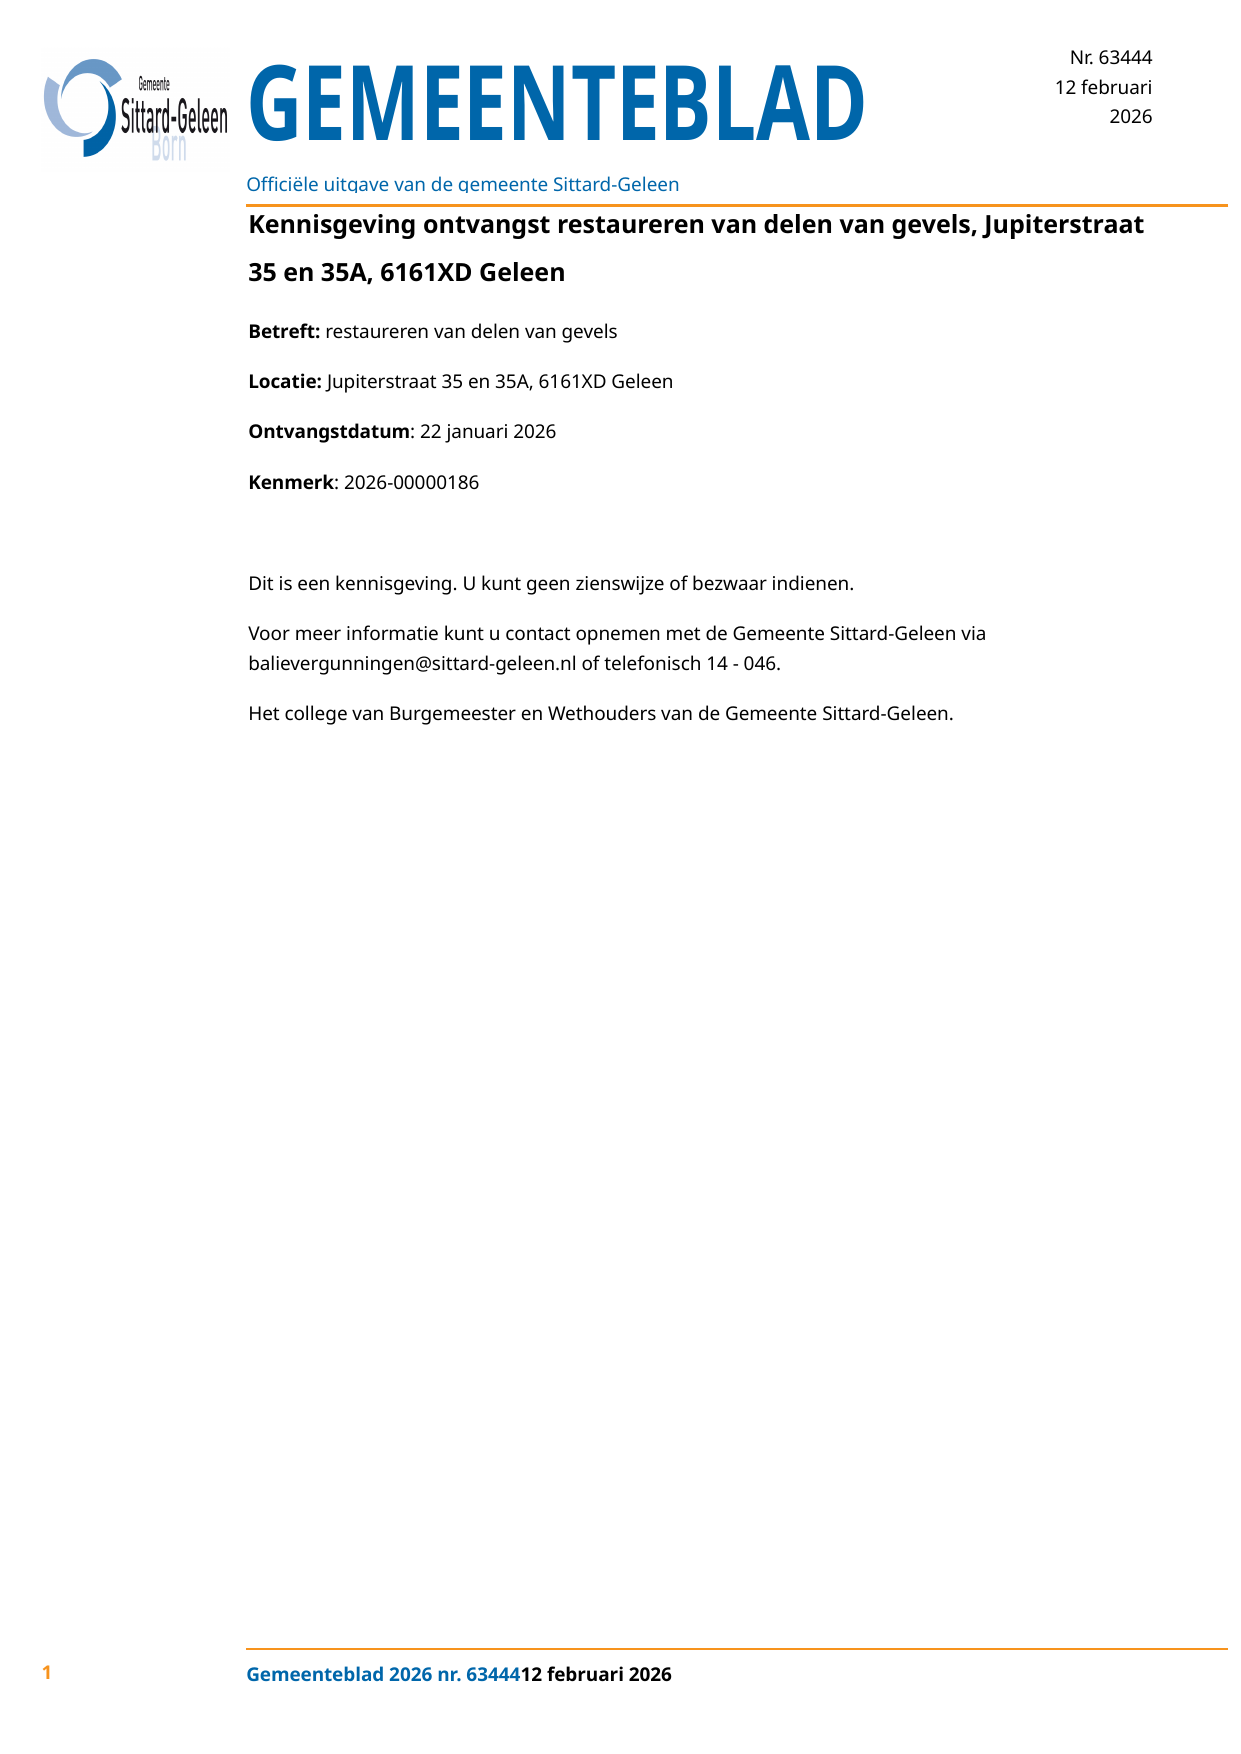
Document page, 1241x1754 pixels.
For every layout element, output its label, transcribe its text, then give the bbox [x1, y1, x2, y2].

text Dit is een kennisgeving. U kunt geen zienswijze of bezwaar indienen. [248, 570, 1152, 596]
text Betreft: restaureren van delen van gevels [248, 318, 1152, 344]
picture [41, 47, 231, 172]
text Ontvangstdatum: 22 januari 2026 [248, 419, 1152, 444]
text Het college van Burgemeester en Wethouders van de Gemeente Sittard-Geleen. [248, 700, 1152, 726]
text Kennisgeving ontvangst restaureren van delen van gevels, Jupiterstraat 35 en 35A, 6161XD Geleen [248, 207, 1152, 288]
text Voor meer informatie kunt u contact opnemen met de Gemeente Sittard-Geleen via balievergunningen@sittard-geleen.nl of telefonisch 14 - 046. [248, 620, 1152, 676]
text Locatie: Jupiterstraat 35 en 35A, 6161XD Geleen [248, 368, 1152, 394]
text Kenmerk: 2026-00000186 [248, 469, 1152, 495]
